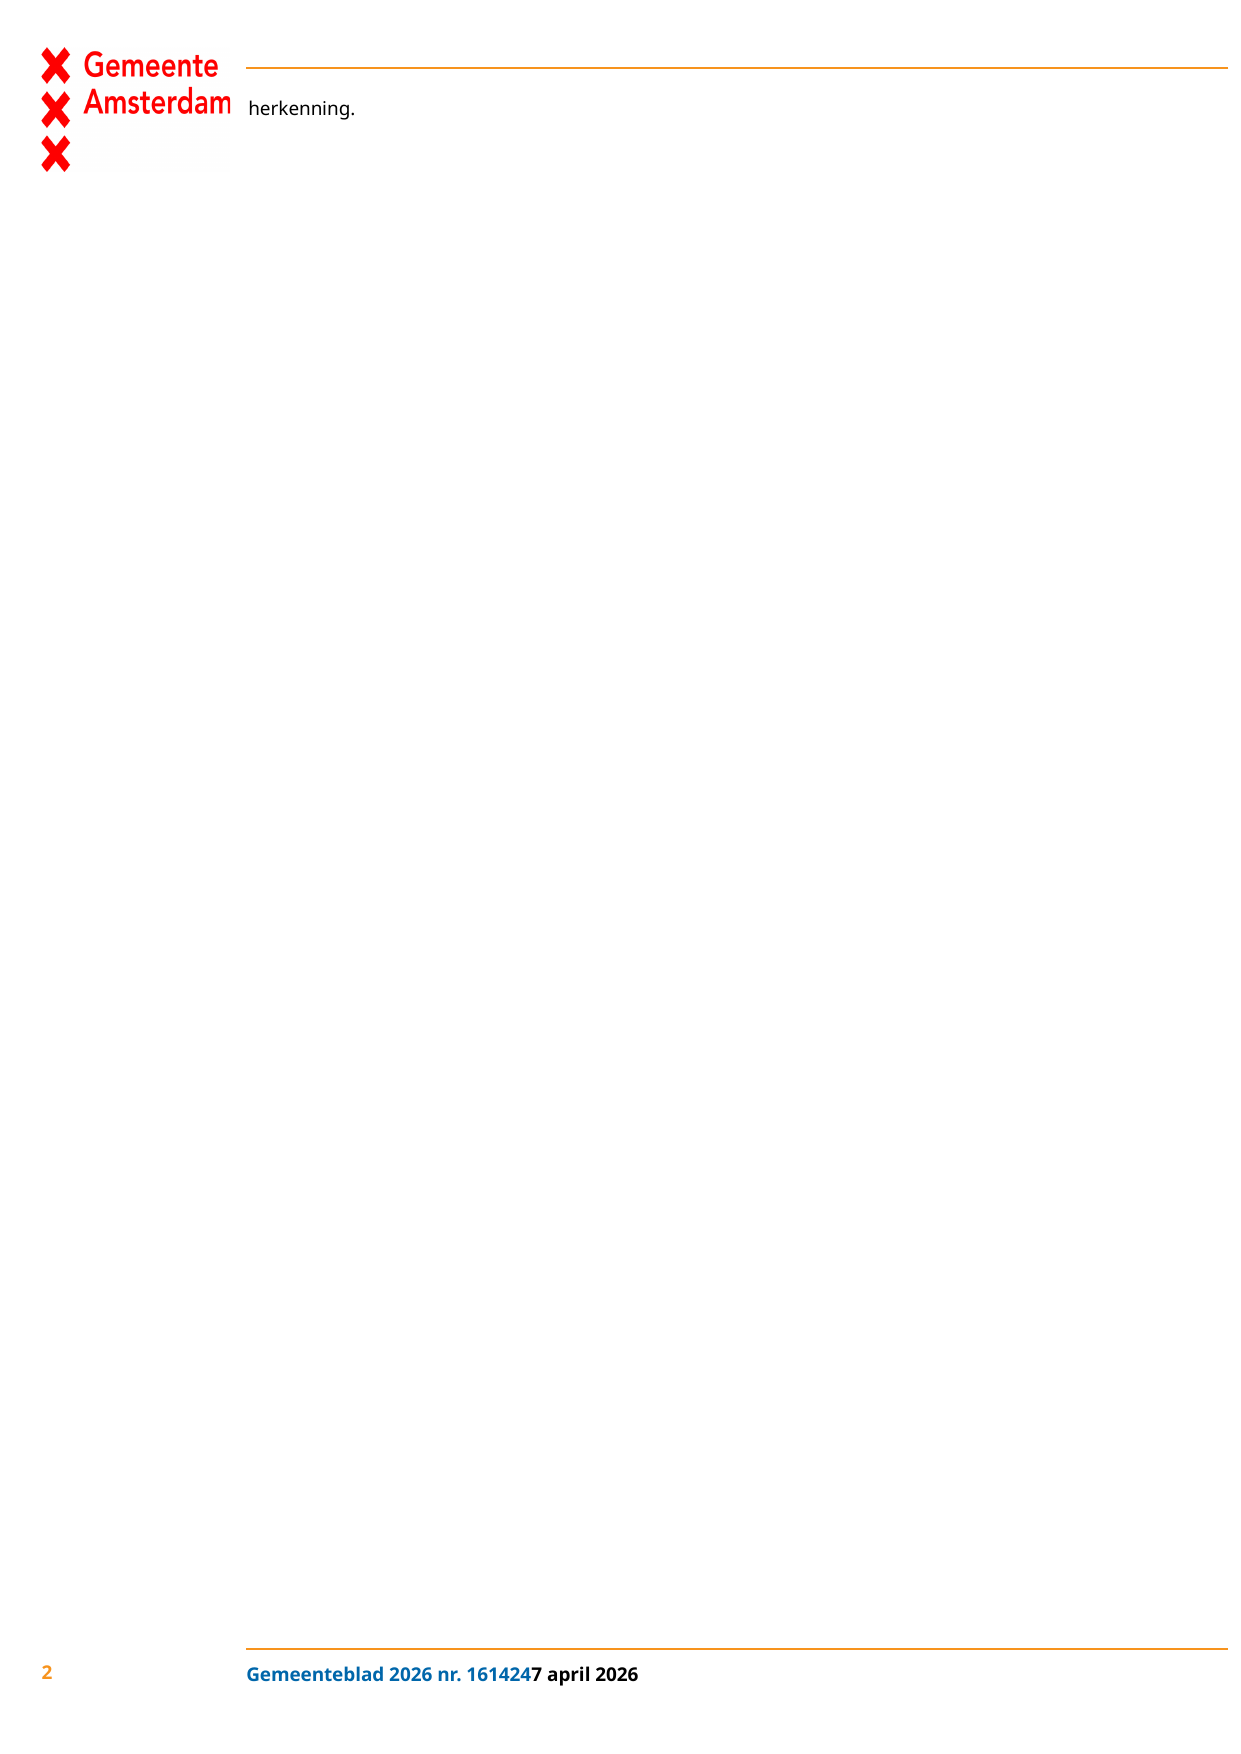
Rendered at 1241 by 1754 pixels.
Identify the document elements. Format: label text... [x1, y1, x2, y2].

picture [41, 47, 231, 172]
text herkenning. [248, 95, 1152, 121]
